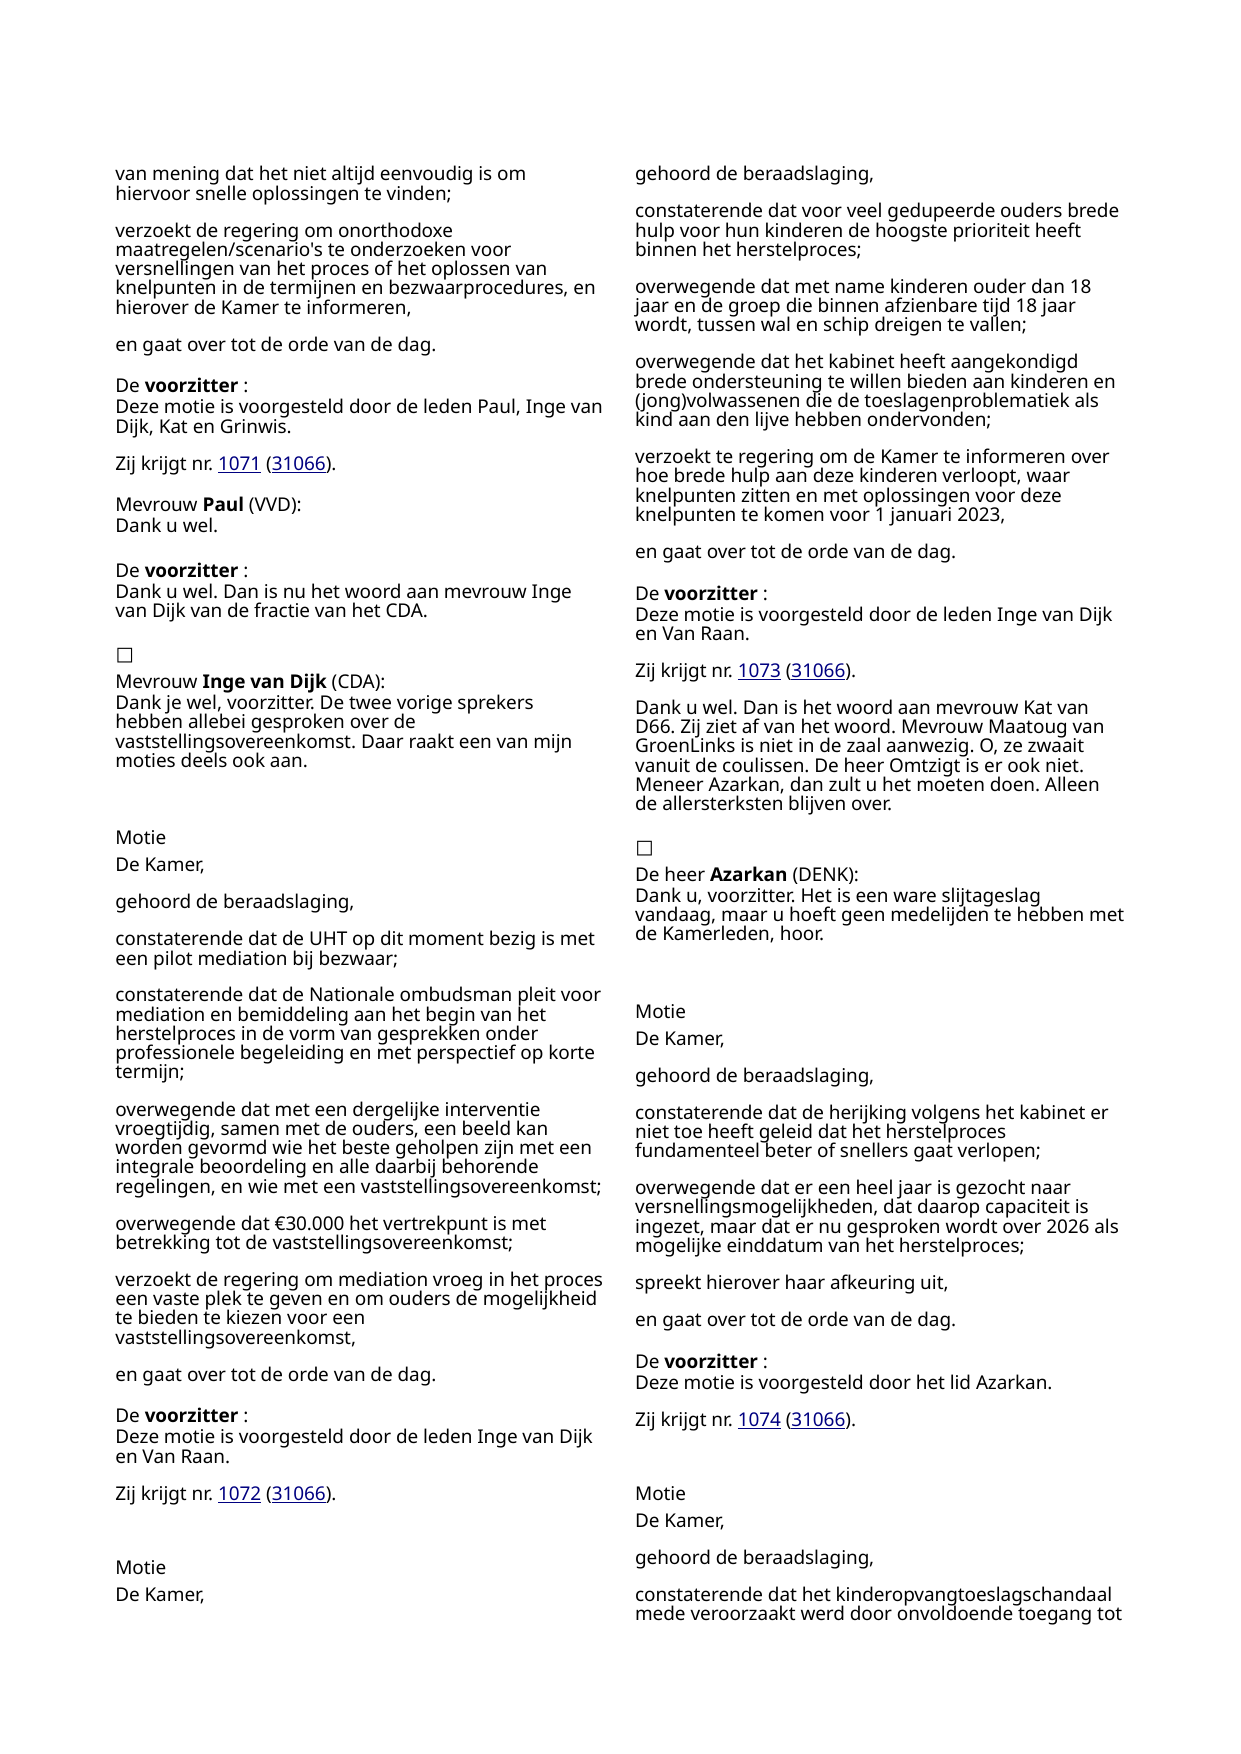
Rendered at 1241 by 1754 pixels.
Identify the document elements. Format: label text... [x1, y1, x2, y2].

text Deze motie is voorgesteld door de leden Inge van Dijk en Van Raan. [635, 606, 1125, 644]
text Deze motie is voorgesteld door het lid Azarkan. [635, 1374, 1125, 1393]
text ⬜ [635, 835, 1125, 861]
text Motie [115, 1554, 605, 1580]
text verzoekt te regering om de Kamer te informeren over hoe brede hulp aan deze kinderen verloopt, waar knelpunten zitten en met oplossingen voor deze knelpunten te komen voor 1 januari 2023, [635, 448, 1125, 525]
text overwegende dat €30.000 het vertrekpunt is met betrekking tot de vaststellingsovereenkomst; [115, 1214, 605, 1253]
text De Kamer, [115, 856, 605, 876]
text Dank u wel. [115, 517, 605, 537]
text ⬜ [115, 643, 605, 668]
text overwegende dat met name kinderen ouder dan 18 jaar en de groep die binnen afzienbare tijd 18 jaar wordt, tussen wal en schip dreigen te vallen; [635, 278, 1125, 336]
text Zij krijgt nr. 1074 (31066). [635, 1411, 1125, 1430]
text Dank je wel, voorzitter. De twee vorige sprekers hebben allebei gesproken over de vaststellingsovereenkomst. Daar raakt een van mijn moties deels ook aan. [115, 694, 605, 771]
text Zij krijgt nr. 1073 (31066). [635, 662, 1125, 681]
text De Kamer, [635, 1030, 1125, 1049]
text Deze motie is voorgesteld door de leden Inge van Dijk en Van Raan. [115, 1428, 605, 1467]
text constaterende dat de herijking volgens het kabinet er niet toe heeft geleid dat het herstelproces fundamenteel beter of snellers gaat verlopen; [635, 1104, 1125, 1162]
text overwegende dat er een heel jaar is gezocht naar versnellingsmogelijkheden, dat daarop capaciteit is ingezet, maar dat er nu gesproken wordt over 2026 als mogelijke einddatum van het herstelproces; [635, 1179, 1125, 1256]
text en gaat over tot de orde van de dag. [635, 1311, 1125, 1330]
text De heer Azarkan (DENK): [635, 861, 1125, 887]
text De voorzitter : [635, 580, 1125, 606]
text en gaat over tot de orde van de dag. [115, 1366, 605, 1385]
text gehoord de beraadslaging, [635, 1549, 1125, 1568]
text constaterende dat voor veel gedupeerde ouders brede hulp voor hun kinderen de hoogste prioriteit heeft binnen het herstelproces; [635, 202, 1125, 260]
text gehoord de beraadslaging, [635, 165, 1125, 184]
text Zij krijgt nr. 1072 (31066). [115, 1484, 605, 1504]
text Dank u, voorzitter. Het is een ware slijtageslag vandaag, maar u hoeft geen medelijden te hebben met de Kamerleden, hoor. [635, 887, 1125, 945]
text De voorzitter : [115, 1403, 605, 1428]
text Mevrouw Paul (VVD): [115, 492, 605, 517]
text De Kamer, [635, 1512, 1125, 1531]
text en gaat over tot de orde van de dag. [115, 336, 605, 355]
text constaterende dat het kinderopvangtoeslagschandaal mede veroorzaakt werd door onvoldoende toegang tot [635, 1586, 1125, 1624]
text overwegende dat met een dergelijke interventie vroegtijdig, samen met de ouders, een beeld kan worden gevormd wie het beste geholpen zijn met een integrale beoordeling en alle daarbij behorende regelingen, en wie met een vaststellingsovereenkomst; [115, 1101, 605, 1197]
text Motie [635, 998, 1125, 1024]
text en gaat over tot de orde van de dag. [635, 543, 1125, 562]
text verzoekt de regering om mediation vroeg in het proces een vaste plek te geven en om ouders de mogelijkheid te bieden te kiezen voor een vaststellingsovereenkomst, [115, 1271, 605, 1348]
text constaterende dat de Nationale ombudsman pleit voor mediation en bemiddeling aan het begin van het herstelproces in de vorm van gesprekken onder professionele begeleiding en met perspectief op korte termijn; [115, 986, 605, 1083]
text van mening dat het niet altijd eenvoudig is om hiervoor snelle oplossingen te vinden; [115, 165, 605, 204]
text gehoord de beraadslaging, [115, 893, 605, 912]
text Motie [635, 1480, 1125, 1506]
text gehoord de beraadslaging, [635, 1067, 1125, 1086]
text constaterende dat de UHT op dit moment bezig is met een pilot mediation bij bezwaar; [115, 930, 605, 969]
text De voorzitter : [115, 373, 605, 398]
text Dank u wel. Dan is het woord aan mevrouw Kat van D66. Zij ziet af van het woord. Mevrouw Maatoug van GroenLinks is niet in de zaal aanwezig. O, ze zwaait vanuit de coulissen. De heer Omtzigt is er ook niet. Meneer Azarkan, dan zult u het moeten doen. Alleen de allersterksten blijven over. [635, 699, 1125, 814]
text De Kamer, [115, 1586, 605, 1605]
text Dank u wel. Dan is nu het woord aan mevrouw Inge van Dijk van de fractie van het CDA. [115, 583, 605, 622]
text overwegende dat het kabinet heeft aangekondigd brede ondersteuning te willen bieden aan kinderen en (jong)volwassenen die de toeslagenproblematiek als kind aan den lijve hebben ondervonden; [635, 353, 1125, 430]
text Deze motie is voorgesteld door de leden Paul, Inge van Dijk, Kat en Grinwis. [115, 398, 605, 437]
text Mevrouw Inge van Dijk (CDA): [115, 668, 605, 694]
text verzoekt de regering om onorthodoxe maatregelen/scenario's te onderzoeken voor versnellingen van het proces of het oplossen van knelpunten in de termijnen en bezwaarprocedures, en hierover de Kamer te informeren, [115, 222, 605, 318]
text De voorzitter : [635, 1348, 1125, 1374]
text Zij krijgt nr. 1071 (31066). [115, 454, 605, 474]
text Motie [115, 824, 605, 850]
text spreekt hierover haar afkeuring uit, [635, 1274, 1125, 1293]
text De voorzitter : [115, 557, 605, 583]
